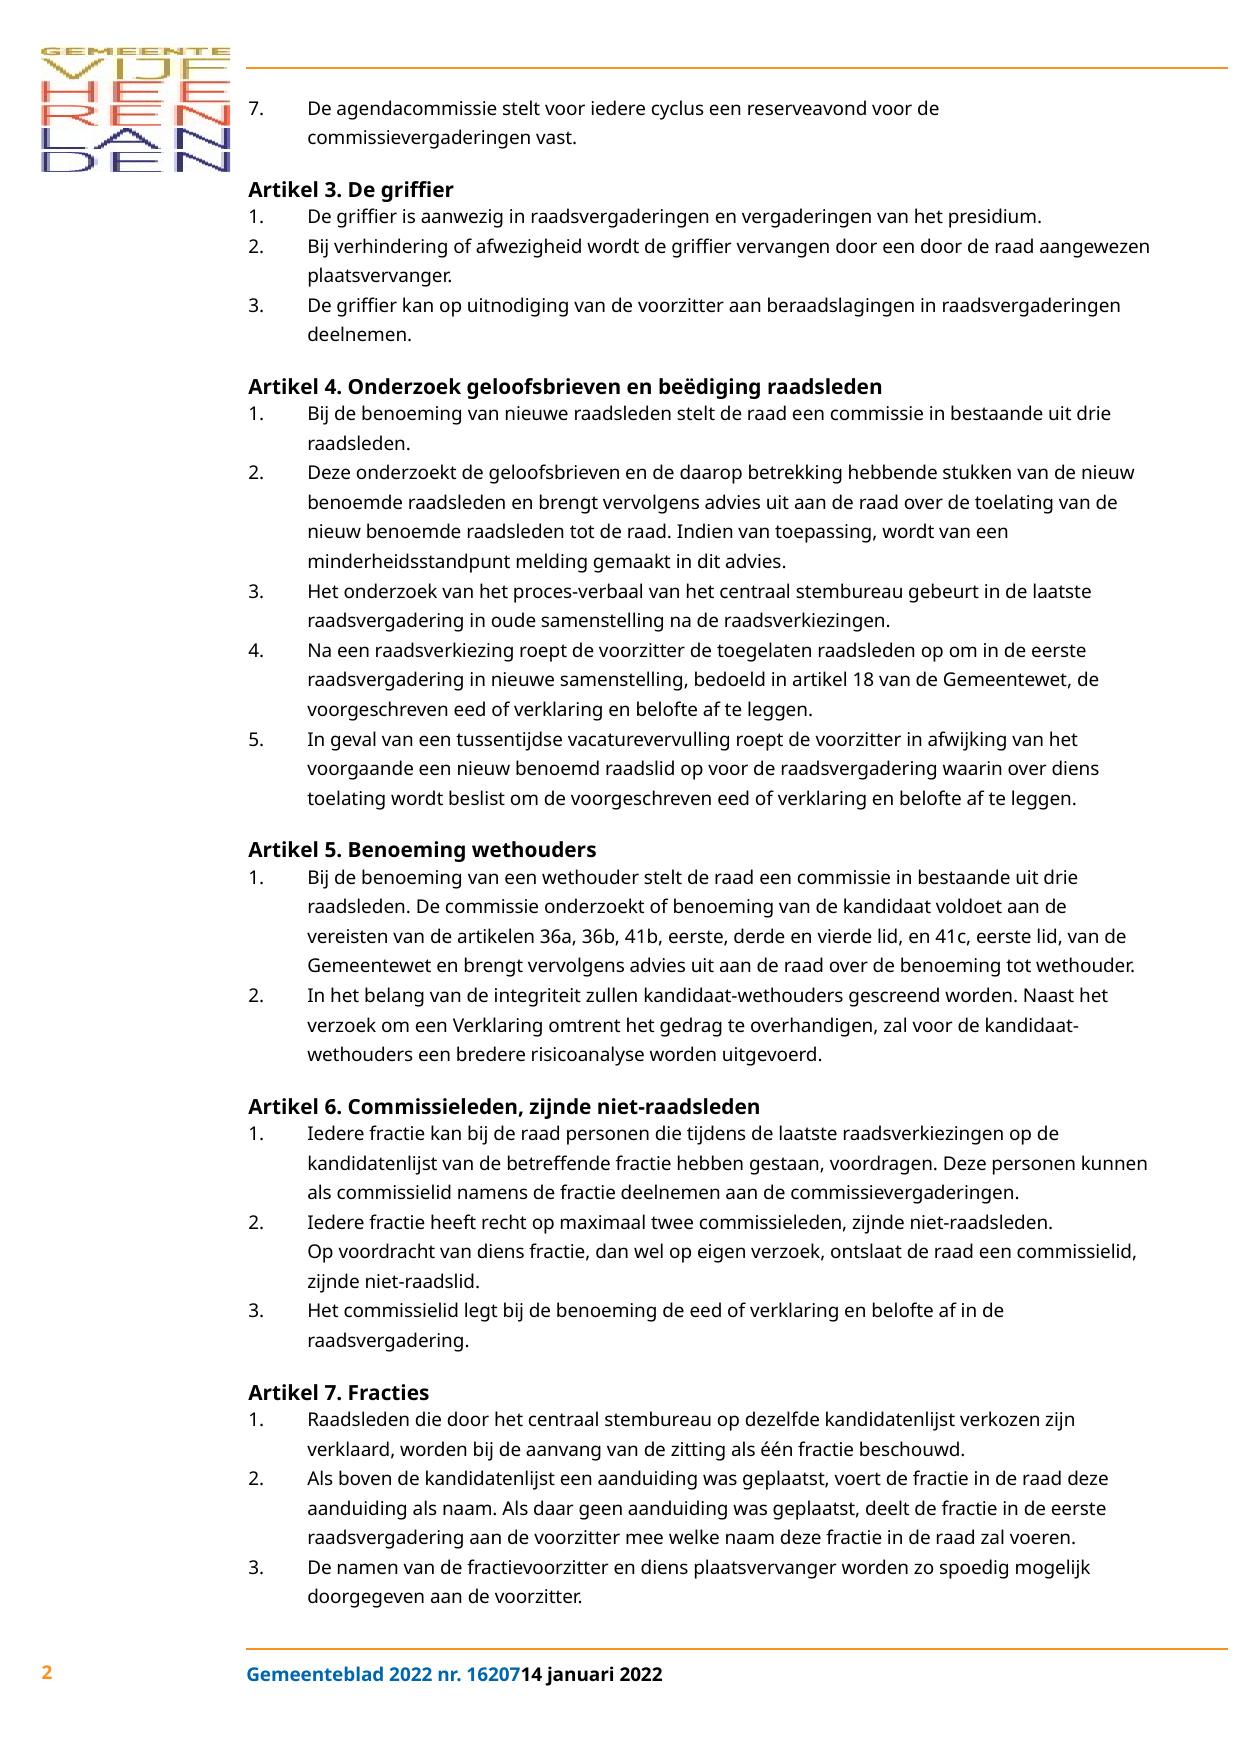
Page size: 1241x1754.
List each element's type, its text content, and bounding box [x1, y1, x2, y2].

list Na een raadsverkiezing roept de voorzitter de toegelaten raadsleden op om in de eerste raadsvergadering in nieuwe samenstelling, bedoeld in artikel 18 van de Gemeentewet, de voorgeschreven eed of verklaring en belofte af te leggen. [248, 637, 1152, 722]
text Artikel 5. Benoeming wethouders [248, 835, 1152, 864]
list Bij verhindering of afwezigheid wordt de griffier vervangen door een door de raad aangewezen plaatsvervanger. [248, 233, 1152, 288]
picture [41, 47, 231, 172]
text Artikel 3. De griffier [248, 175, 1152, 203]
list Bij de benoeming van nieuwe raadsleden stelt de raad een commissie in bestaande uit drie raadsleden. [248, 400, 1152, 456]
list Iedere fractie kan bij de raad personen die tijdens de laatste raadsverkiezingen op de kandidatenlijst van de betreffende fractie hebben gestaan, voordragen. Deze personen kunnen als commissielid namens de fractie deelnemen aan de commissievergaderingen. [248, 1120, 1152, 1205]
list De griffier kan op uitnodiging van de voorzitter aan beraadslagingen in raadsvergaderingen deelnemen. [248, 292, 1152, 347]
list De griffier is aanwezig in raadsvergaderingen en vergaderingen van het presidium. [248, 203, 1152, 229]
list In geval van een tussentijdse vacaturevervulling roept de voorzitter in afwijking van het voorgaande een nieuw benoemd raadslid op voor de raadsvergadering waarin over diens toelating wordt beslist om de voorgeschreven eed of verklaring en belofte af te leggen. [248, 726, 1152, 811]
list Het onderzoek van het proces-verbaal van het centraal stembureau gebeurt in de laatste raadsvergadering in oude samenstelling na de raadsverkiezingen. [248, 578, 1152, 633]
text Artikel 4. Onderzoek geloofsbrieven en beëdiging raadsleden [248, 372, 1152, 400]
text Artikel 6. Commissieleden, zijnde niet-raadsleden [248, 1092, 1152, 1120]
list Bij de benoeming van een wethouder stelt de raad een commissie in bestaande uit drie raadsleden. De commissie onderzoekt of benoeming van de kandidaat voldoet aan de vereisten van de artikelen 36a, 36b, 41b, eerste, derde en vierde lid, en 41c, eerste lid, van de Gemeentewet en brengt vervolgens advies uit aan de raad over de benoeming tot wethouder. [248, 864, 1152, 978]
list Het commissielid legt bij de benoeming de eed of verklaring en belofte af in de raadsvergadering. [248, 1298, 1152, 1353]
list De namen van de fractievoorzitter en diens plaatsvervanger worden zo spoedig mogelijk doorgegeven aan de voorzitter. [248, 1554, 1152, 1609]
list Op voordracht van diens fractie, dan wel op eigen verzoek, ontslaat de raad een commissielid, zijnde niet-raadslid. [248, 1238, 1152, 1294]
text Artikel 7. Fracties [248, 1378, 1152, 1406]
list Iedere fractie heeft recht op maximaal twee commissieleden, zijnde niet-raadsleden. [248, 1209, 1152, 1235]
list Deze onderzoekt de geloofsbrieven en de daarop betrekking hebbende stukken van de nieuw benoemde raadsleden en brengt vervolgens advies uit aan de raad over de toelating van de nieuw benoemde raadsleden tot de raad. Indien van toepassing, wordt van een minderheidsstandpunt melding gemaakt in dit advies. [248, 459, 1152, 574]
list De agendacommissie stelt voor iedere cyclus een reserveavond voor de commissievergaderingen vast. [248, 95, 1152, 150]
list Raadsleden die door het centraal stembureau op dezelfde kandidatenlijst verkozen zijn verklaard, worden bij de aanvang van de zitting als één fractie beschouwd. [248, 1406, 1152, 1461]
list In het belang van de integriteit zullen kandidaat-wethouders gescreend worden. Naast het verzoek om een Verklaring omtrent het gedrag te overhandigen, zal voor de kandidaat-wethouders een bredere risicoanalyse worden uitgevoerd. [248, 982, 1152, 1067]
list Als boven de kandidatenlijst een aanduiding was geplaatst, voert de fractie in de raad deze aanduiding als naam. Als daar geen aanduiding was geplaatst, deelt de fractie in de eerste raadsvergadering aan de voorzitter mee welke naam deze fractie in de raad zal voeren. [248, 1465, 1152, 1550]
